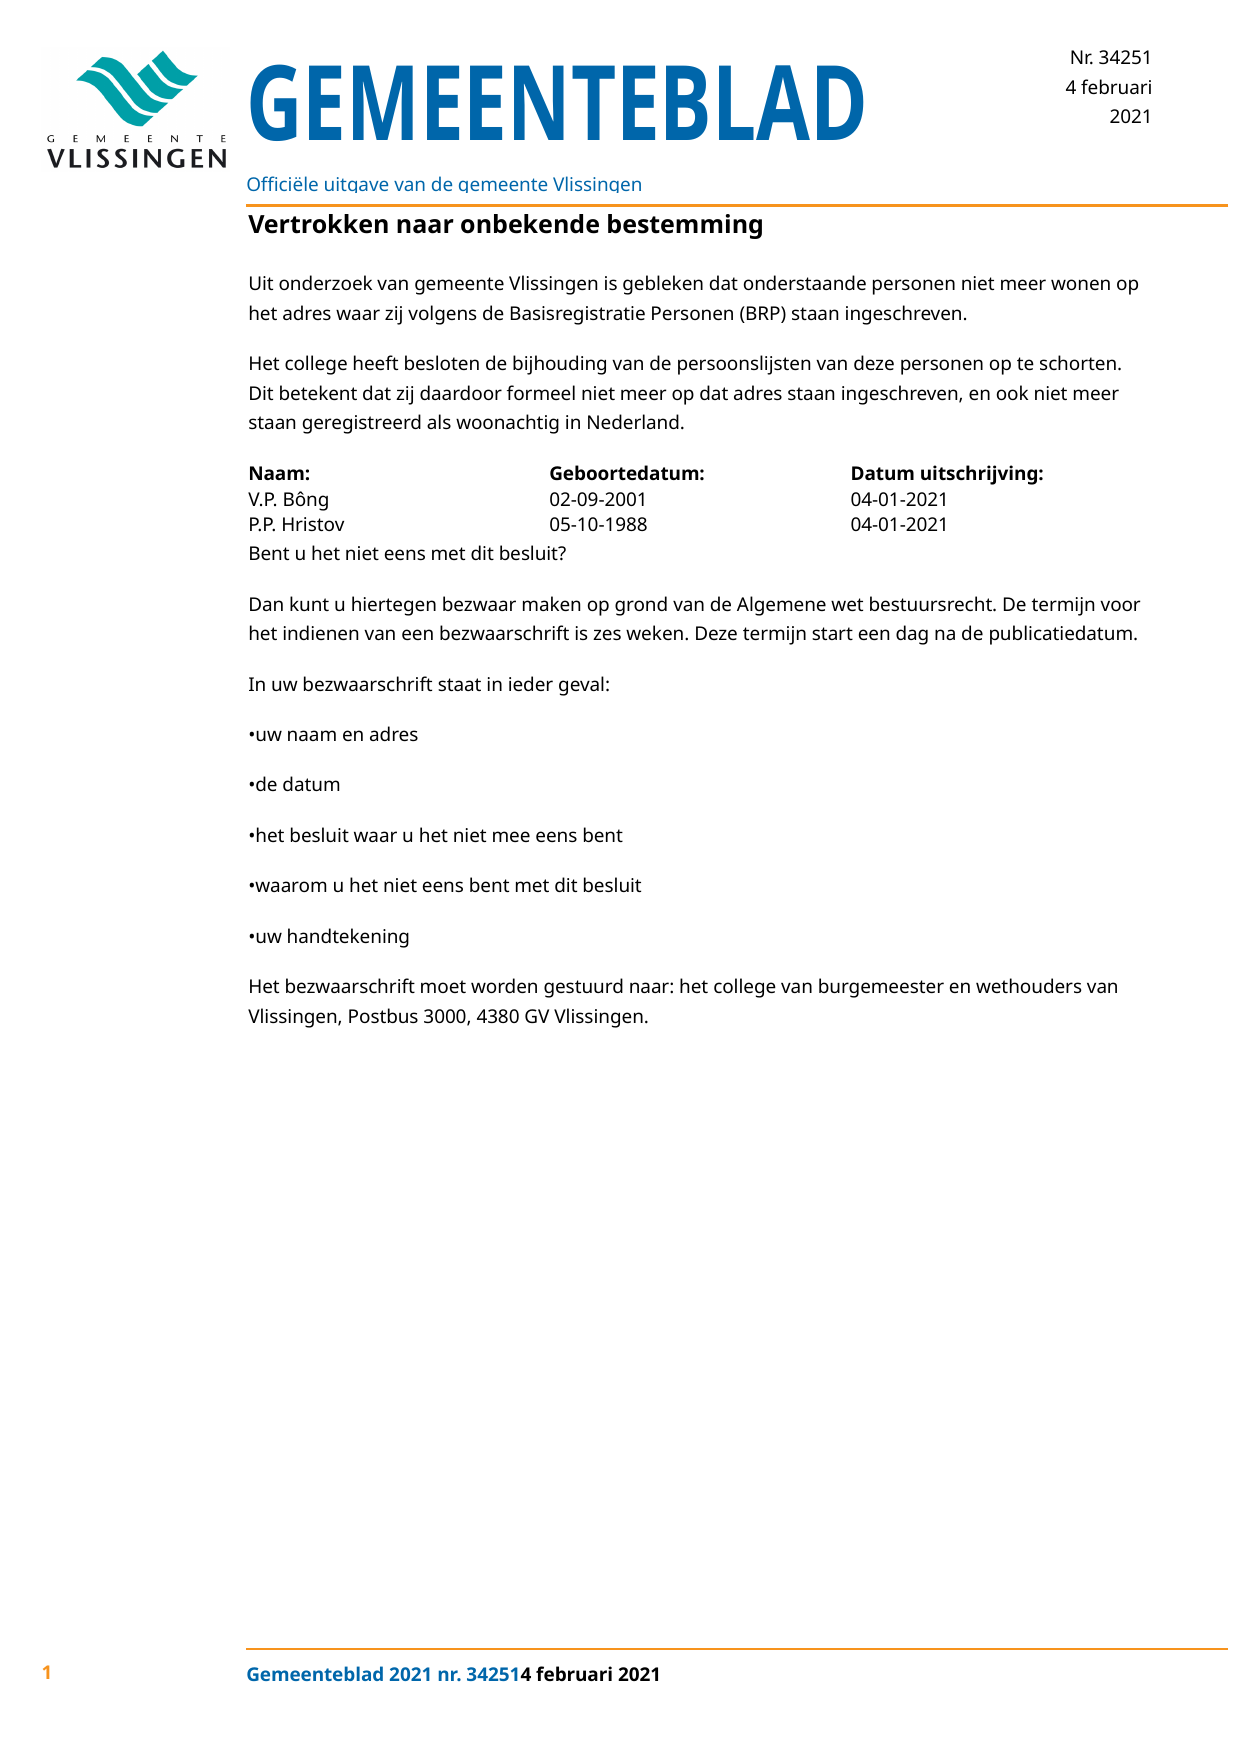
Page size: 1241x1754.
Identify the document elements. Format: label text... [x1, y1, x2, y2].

table_cell 04-01-2021 [850, 511, 1152, 537]
table_cell P.P. Hristov [248, 511, 549, 537]
text Uit onderzoek van gemeente Vlissingen is gebleken dat onderstaande personen niet meer wonen op het adres waar zij volgens de Basisregistratie Personen (BRP) staan ingeschreven. [248, 270, 1152, 326]
text •de datum [248, 772, 1152, 797]
table_cell 05-10-1988 [549, 511, 850, 537]
picture [41, 47, 231, 172]
table_cell V.P. Bông [248, 486, 549, 511]
text Dan kunt u hiertegen bezwaar maken op grond van de Algemene wet bestuursrecht. De termijn voor het indienen van een bezwaarschrift is zes weken. Deze termijn start een dag na de publicatiedatum. [248, 591, 1152, 646]
text •waarom u het niet eens bent met dit besluit [248, 872, 1152, 898]
table_cell 04-01-2021 [850, 486, 1152, 511]
text •het besluit waar u het niet mee eens bent [248, 822, 1152, 848]
text •uw handtekening [248, 923, 1152, 949]
text •uw naam en adres [248, 721, 1152, 747]
text Bent u het niet eens met dit besluit? [248, 540, 1152, 566]
table_header Datum uitschrijving: [850, 460, 1152, 486]
text Vertrokken naar onbekende bestemming [248, 207, 1152, 241]
text Het college heeft besloten de bijhouding van de persoonslijsten van deze personen op te schorten. Dit betekent dat zij daardoor formeel niet meer op dat adres staan ingeschreven, en ook niet meer staan geregistreerd als woonachtig in Nederland. [248, 350, 1152, 435]
text Het bezwaarschrift moet worden gestuurd naar: het college van burgemeester en wethouders van Vlissingen, Postbus 3000, 4380 GV Vlissingen. [248, 973, 1152, 1029]
text In uw bezwaarschrift staat in ieder geval: [248, 671, 1152, 697]
table_header Naam: [248, 460, 549, 486]
table_header Geboortedatum: [549, 460, 850, 486]
table_cell 02-09-2001 [549, 486, 850, 511]
